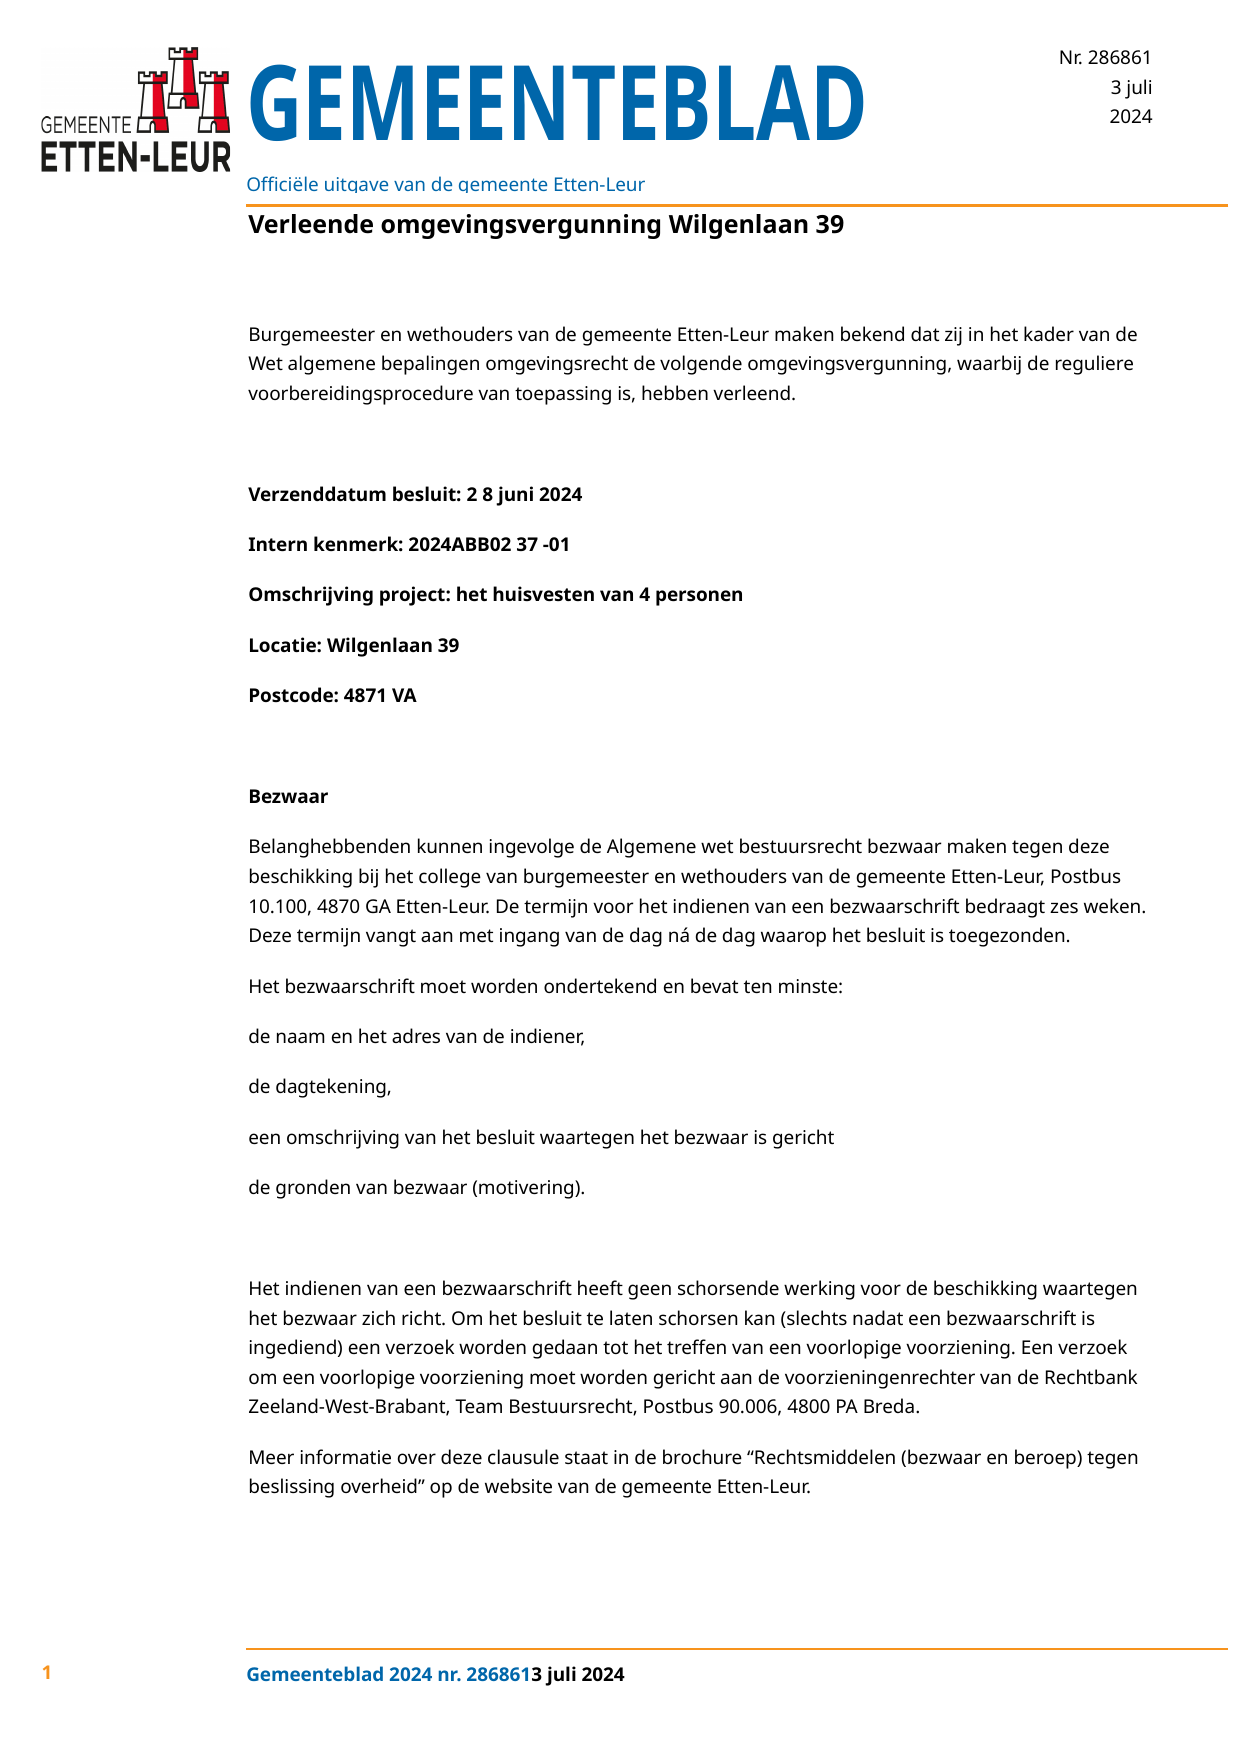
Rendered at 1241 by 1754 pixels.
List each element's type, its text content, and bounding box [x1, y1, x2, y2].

text Locatie: Wilgenlaan 39 [248, 632, 1152, 658]
text Bezwaar [248, 783, 1152, 809]
text Het indienen van een bezwaarschrift heeft geen schorsende werking voor de beschikking waartegen het bezwaar zich richt. Om het besluit te laten schorsen kan (slechts nadat een bezwaarschrift is ingediend) een verzoek worden gedaan tot het treffen van een voorlopige voorziening. Een verzoek om een voorlopige voorziening moet worden gericht aan de voorzieningenrechter van de Rechtbank Zeeland-West-Brabant, Team Bestuursrecht, Postbus 90.006, 4800 PA Breda. [248, 1275, 1152, 1419]
text Intern kenmerk: 2024ABB02 37 -01 [248, 531, 1152, 557]
text Verleende omgevingsvergunning Wilgenlaan 39 [248, 207, 1152, 241]
text Verzenddatum besluit: 2 8 juni 2024 [248, 481, 1152, 506]
text de naam en het adres van de indiener, [248, 1023, 1152, 1049]
text Omschrijving project: het huisvesten van 4 personen [248, 582, 1152, 607]
text Burgemeester en wethouders van de gemeente Etten-Leur maken bekend dat zij in het kader van de Wet algemene bepalingen omgevingsrecht de volgende omgevingsvergunning, waarbij de reguliere voorbereidingsprocedure van toepassing is, hebben verleend. [248, 321, 1152, 406]
picture [41, 47, 231, 172]
text de dagtekening, [248, 1074, 1152, 1099]
text Meer informatie over deze clausule staat in de brochure “Rechtsmiddelen (bezwaar en beroep) tegen beslissing overheid” op de website van de gemeente Etten-Leur. [248, 1444, 1152, 1499]
text Het bezwaarschrift moet worden ondertekend en bevat ten minste: [248, 973, 1152, 998]
text een omschrijving van het besluit waartegen het bezwaar is gericht [248, 1124, 1152, 1150]
text de gronden van bezwaar (motivering). [248, 1174, 1152, 1200]
text Postcode: 4871 VA [248, 682, 1152, 708]
text Belanghebbenden kunnen ingevolge de Algemene wet bestuursrecht bezwaar maken tegen deze beschikking bij het college van burgemeester en wethouders van de gemeente Etten-Leur, Postbus 10.100, 4870 GA Etten-Leur. De termijn voor het indienen van een bezwaarschrift bedraagt zes weken. Deze termijn vangt aan met ingang van de dag ná de dag waarop het besluit is toegezonden. [248, 834, 1152, 948]
